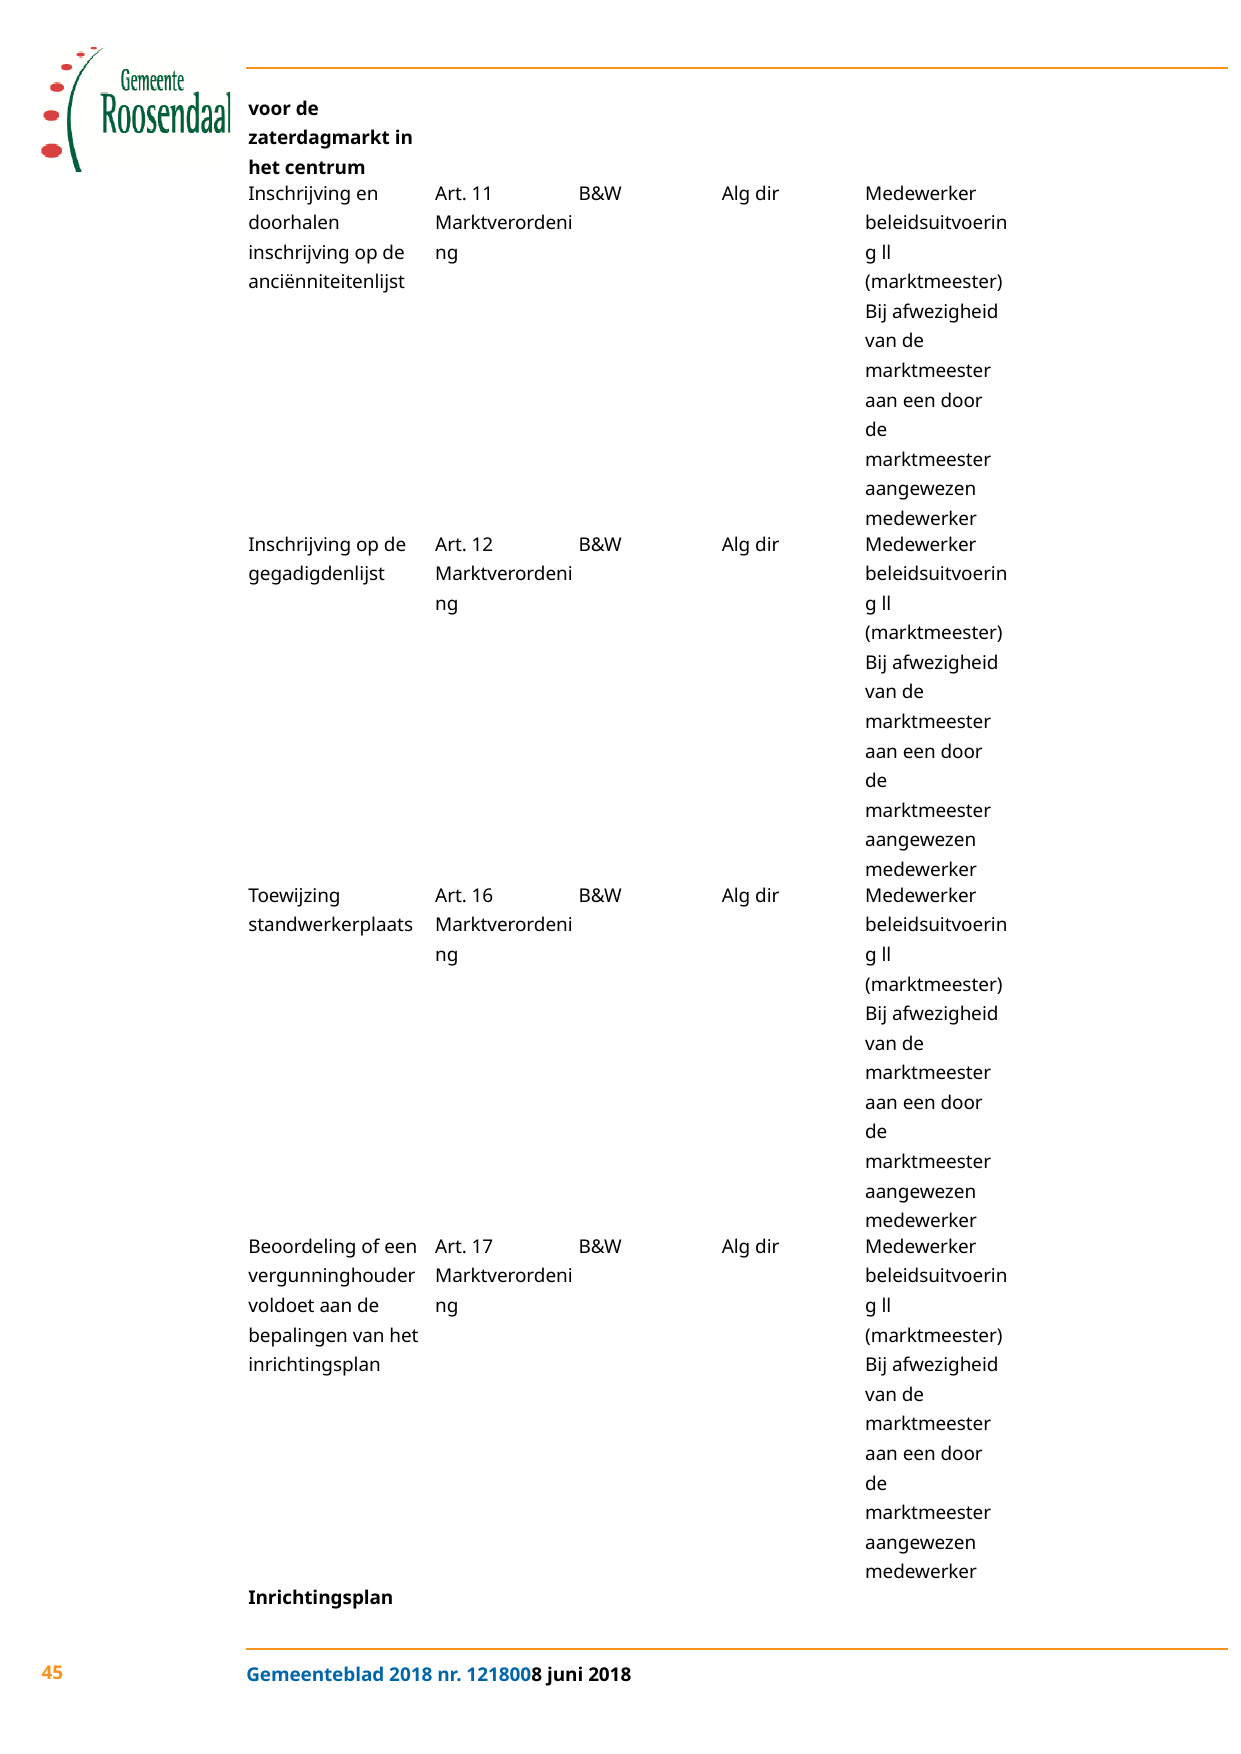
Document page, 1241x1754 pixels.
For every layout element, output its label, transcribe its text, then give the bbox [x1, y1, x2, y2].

table_cell [1008, 1584, 1152, 1610]
table_cell Alg dir [722, 180, 865, 531]
table_cell [1008, 95, 1152, 180]
table_cell B&W [578, 531, 722, 882]
table_cell [578, 95, 722, 180]
table_cell Art. 16 Marktverordening [435, 882, 578, 1233]
table_cell B&W [578, 180, 722, 531]
table_cell [1008, 882, 1152, 1233]
table_cell Medewerker beleidsuitvoering ll (marktmeester) Bij afwezigheid van de marktmeester aan een door de marktmeester aangewezen medewerker [865, 882, 1008, 1233]
table_cell Beoordeling of een vergunninghouder voldoet aan de bepalingen van het inrichtingsplan [248, 1233, 435, 1584]
table_cell [722, 1584, 865, 1610]
table_cell [435, 95, 578, 180]
table_cell Art. 17 Marktverordening [435, 1233, 578, 1584]
table_cell B&W [578, 1233, 722, 1584]
table_cell B&W [578, 882, 722, 1233]
picture [41, 47, 231, 172]
table_cell Alg dir [722, 882, 865, 1233]
table_cell Inrichtingsplan [248, 1584, 435, 1610]
table_cell Art. 11 Marktverordening [435, 180, 578, 531]
table_cell [1008, 531, 1152, 882]
table_cell [722, 95, 865, 180]
table_cell Medewerker beleidsuitvoering ll (marktmeester) Bij afwezigheid van de marktmeester aan een door de marktmeester aangewezen medewerker [865, 1233, 1008, 1584]
table_cell [865, 1584, 1008, 1610]
table_cell Medewerker beleidsuitvoering ll (marktmeester) Bij afwezigheid van de marktmeester aan een door de marktmeester aangewezen medewerker [865, 180, 1008, 531]
table_cell Alg dir [722, 1233, 865, 1584]
table_cell [1008, 180, 1152, 531]
table_cell [1008, 1233, 1152, 1584]
table_cell Medewerker beleidsuitvoering ll (marktmeester) Bij afwezigheid van de marktmeester aan een door de marktmeester aangewezen medewerker [865, 531, 1008, 882]
table_cell [578, 1584, 722, 1610]
table_cell [865, 95, 1008, 180]
table_cell voor de zaterdagmarkt in het centrum [248, 95, 435, 180]
table_cell Inschrijving op de gegadigdenlijst [248, 531, 435, 882]
table_cell Inschrijving en doorhalen inschrijving op de anciënniteitenlijst [248, 180, 435, 531]
table_cell Art. 12 Marktverordening [435, 531, 578, 882]
table_cell [435, 1584, 578, 1610]
table_cell Toewijzing standwerkerplaats [248, 882, 435, 1233]
table_cell Alg dir [722, 531, 865, 882]
